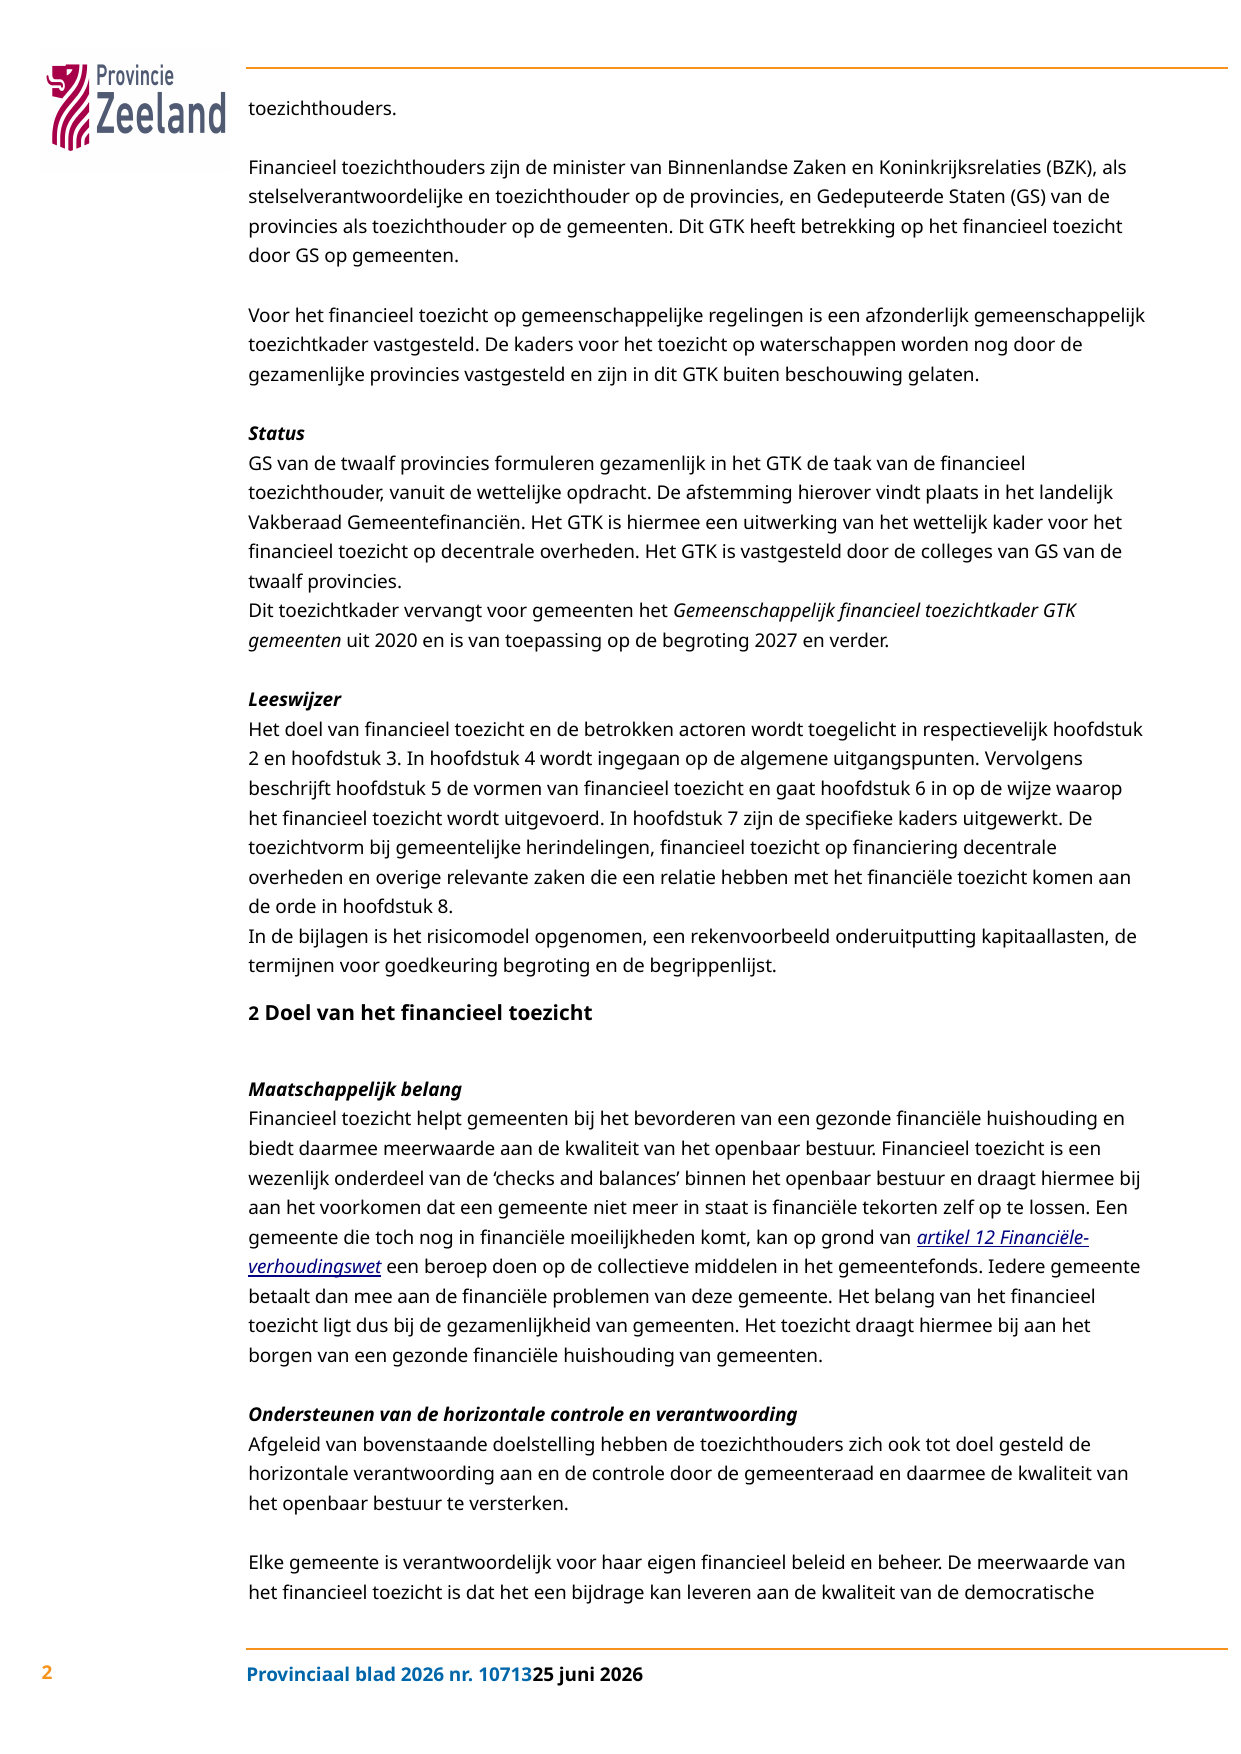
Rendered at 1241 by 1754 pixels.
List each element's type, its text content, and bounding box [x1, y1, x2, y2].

text Het doel van financieel toezicht en de betrokken actoren wordt toegelicht in respectievelijk hoofdstuk 2 en hoofdstuk 3. In hoofdstuk 4 wordt ingegaan op de algemene uitgangspunten. Vervolgens beschrijft hoofdstuk 5 de vormen van financieel toezicht en gaat hoofdstuk 6 in op de wijze waarop het financieel toezicht wordt uitgevoerd. In hoofdstuk 7 zijn de specifieke kaders uitgewerkt. De toezichtvorm bij gemeentelijke herindelingen, financieel toezicht op financiering decentrale overheden en overige relevante zaken die een relatie hebben met het financiële toezicht komen aan de orde in hoofdstuk 8. [248, 716, 1152, 919]
text Dit toezichtkader vervangt voor gemeenten het Gemeenschappelijk financieel toezichtkader GTK gemeenten uit 2020 en is van toepassing op de begroting 2027 en verder. [248, 598, 1152, 653]
text Afgeleid van bovenstaande doelstelling hebben de toezichthouders zich ook tot doel gesteld de horizontale verantwoording aan en de controle door de gemeenteraad en daarmee de kwaliteit van het openbaar bestuur te versterken. [248, 1431, 1152, 1516]
text Status [248, 420, 1152, 446]
text Financieel toezicht helpt gemeenten bij het bevorderen van een gezonde financiële huishouding en biedt daarmee meerwaarde aan de kwaliteit van het openbaar bestuur. Financieel toezicht is een wezenlijk onderdeel van de ‘checks and balances’ binnen het openbaar bestuur en draagt hiermee bij aan het voorkomen dat een gemeente niet meer in staat is financiële tekorten zelf op te lossen. Een gemeente die toch nog in financiële moeilijkheden komt, kan op grond van artikel 12 Financiële-verhoudingswet een beroep doen op de collectieve middelen in het gemeentefonds. Iedere gemeente betaalt dan mee aan de financiële problemen van deze gemeente. Het belang van het financieel toezicht ligt dus bij de gezamenlijkheid van gemeenten. Het toezicht draagt hiermee bij aan het borgen van een gezonde financiële huishouding van gemeenten. [248, 1106, 1152, 1368]
text 2 Doel van het financieel toezicht [248, 998, 1152, 1027]
text In de bijlagen is het risicomodel opgenomen, een rekenvoorbeeld onderuitputting kapitaallasten, de termijnen voor goedkeuring begroting en de begrippenlijst. [248, 923, 1152, 978]
text Financieel toezichthouders zijn de minister van Binnenlandse Zaken en Koninkrijksrelaties (BZK), als stelselverantwoordelijke en toezichthouder op de provincies, en Gedeputeerde Staten (GS) van de provincies als toezichthouder op de gemeenten. Dit GTK heeft betrekking op het financieel toezicht door GS op gemeenten. [248, 154, 1152, 268]
text toezichthouders. [248, 95, 1152, 121]
text GS van de twaalf provincies formuleren gezamenlijk in het GTK de taak van de financieel toezichthouder, vanuit de wettelijke opdracht. De afstemming hierover vindt plaats in het landelijk Vakberaad Gemeentefinanciën. Het GTK is hiermee een uitwerking van het wettelijk kader voor het financieel toezicht op decentrale overheden. Het GTK is vastgesteld door de colleges van GS van de twaalf provincies. [248, 450, 1152, 594]
text Voor het financieel toezicht op gemeenschappelijke regelingen is een afzonderlijk gemeenschappelijk toezichtkader vastgesteld. De kaders voor het toezicht op waterschappen worden nog door de gezamenlijke provincies vastgesteld en zijn in dit GTK buiten beschouwing gelaten. [248, 302, 1152, 387]
text Leeswijzer [248, 686, 1152, 712]
picture [41, 47, 231, 172]
text Maatschappelijk belang [248, 1076, 1152, 1102]
text Elke gemeente is verantwoordelijk voor haar eigen financieel beleid en beheer. De meerwaarde van het financieel toezicht is dat het een bijdrage kan leveren aan de kwaliteit van de democratische [248, 1549, 1152, 1605]
text Ondersteunen van de horizontale controle en verantwoording [248, 1401, 1152, 1427]
